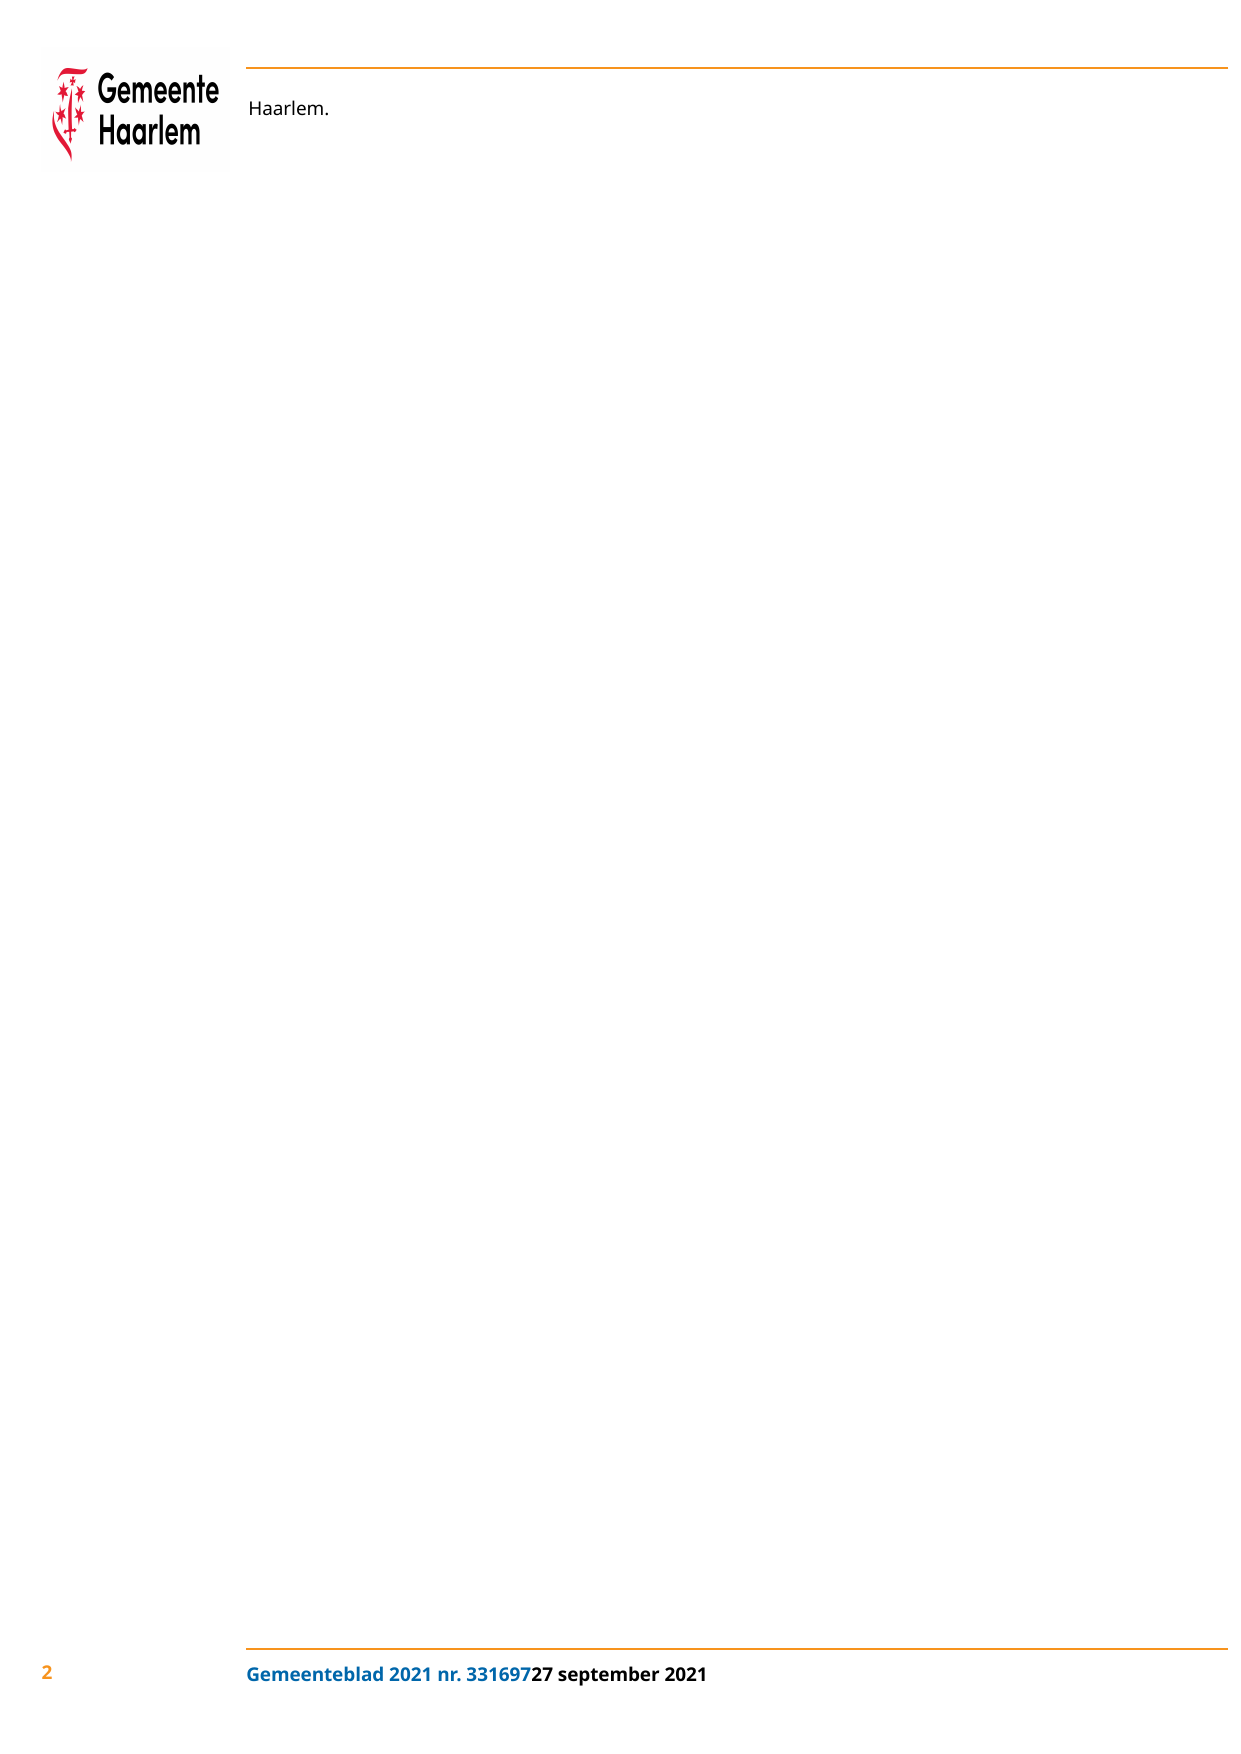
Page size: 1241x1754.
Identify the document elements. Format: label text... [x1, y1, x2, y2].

text Haarlem. [248, 95, 1152, 121]
picture [41, 47, 231, 172]
